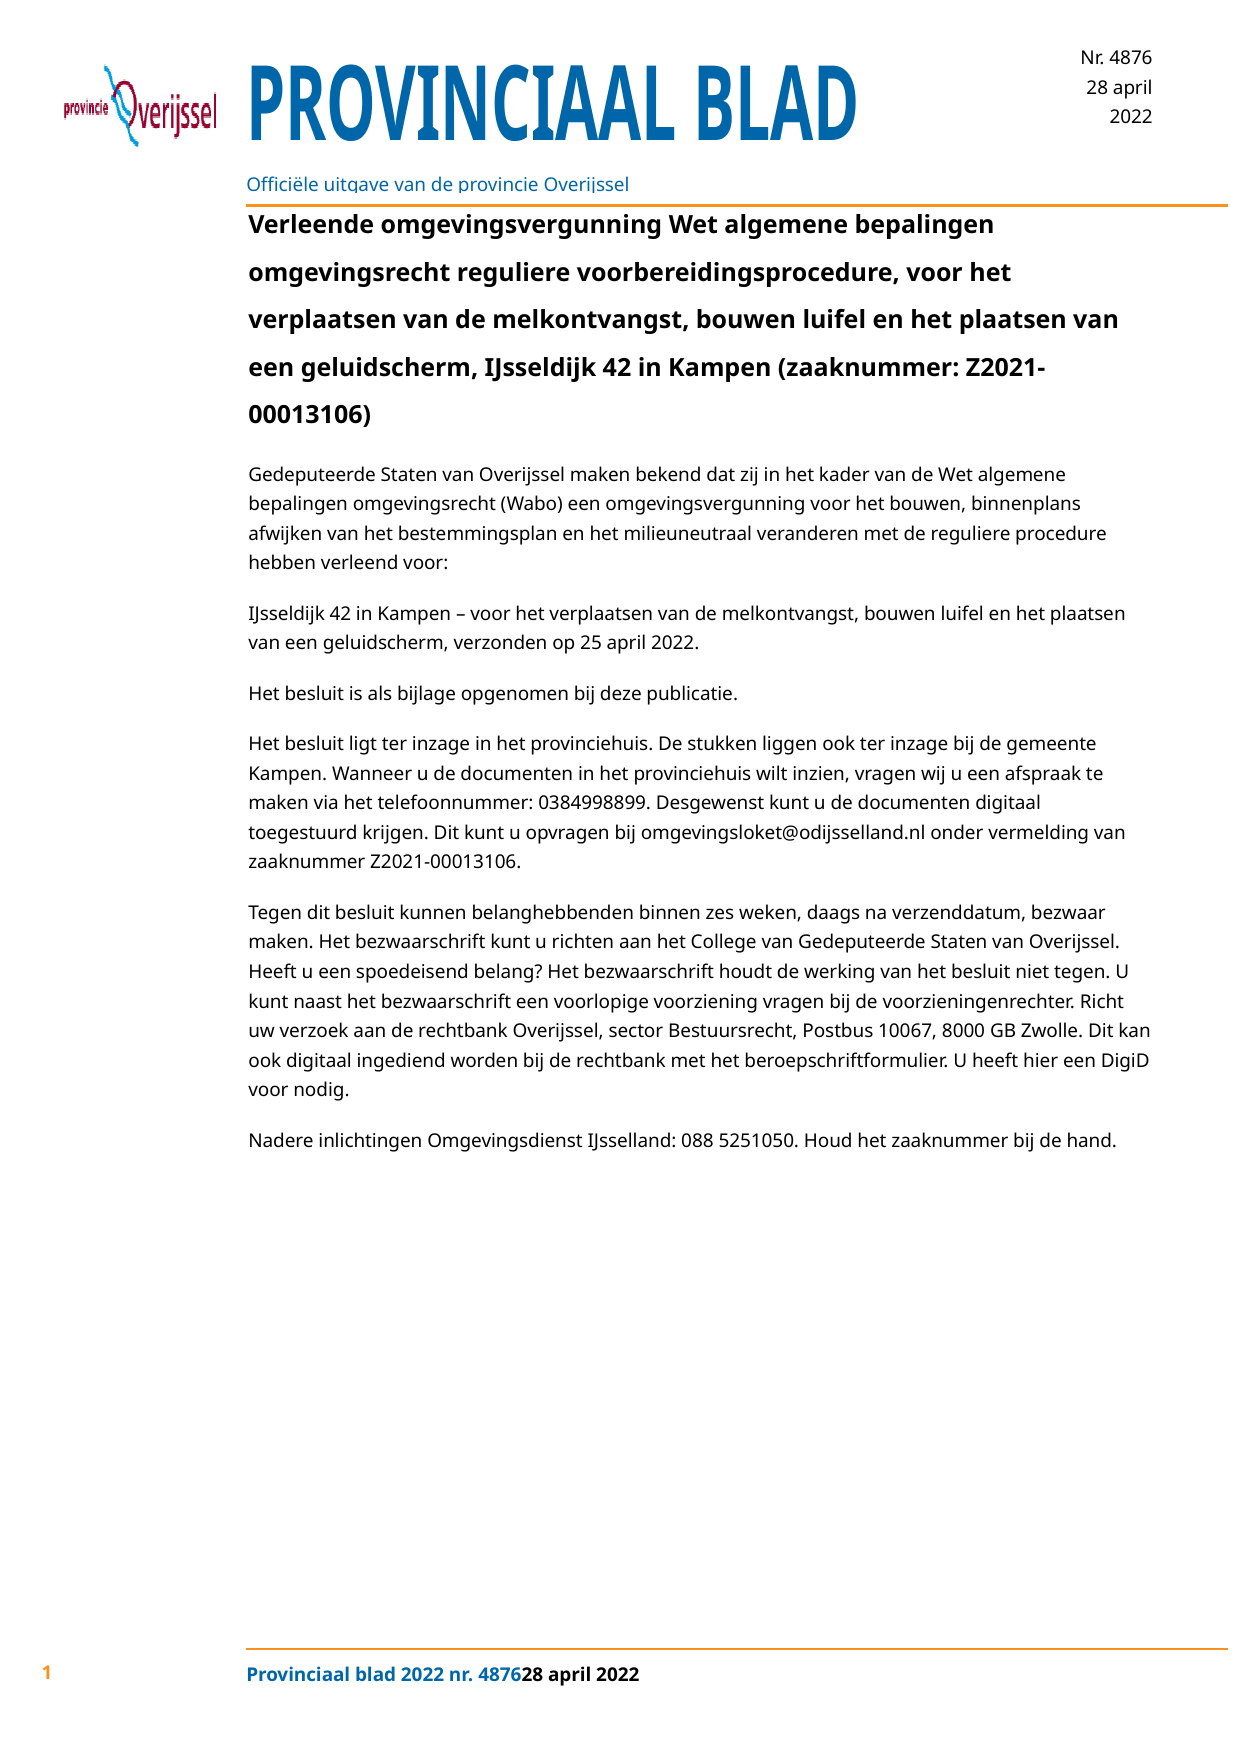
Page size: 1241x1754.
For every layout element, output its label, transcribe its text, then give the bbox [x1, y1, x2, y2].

picture [41, 47, 231, 172]
text IJsseldijk 42 in Kampen – voor het verplaatsen van de melkontvangst, bouwen luifel en het plaatsen van een geluidscherm, verzonden op 25 april 2022. [248, 600, 1152, 655]
text Nadere inlichtingen Omgevingsdienst IJsselland: 088 5251050. Houd het zaaknummer bij de hand. [248, 1127, 1152, 1153]
text Tegen dit besluit kunnen belanghebbenden binnen zes weken, daags na verzenddatum, bezwaar maken. Het bezwaarschrift kunt u richten aan het College van Gedeputeerde Staten van Overijssel. Heeft u een spoedeisend belang? Het bezwaarschrift houdt de werking van het besluit niet tegen. U kunt naast het bezwaarschrift een voorlopige voorziening vragen bij de voorzieningenrechter. Richt uw verzoek aan de rechtbank Overijssel, sector Bestuursrecht, Postbus 10067, 8000 GB Zwolle. Dit kan ook digitaal ingediend worden bij de rechtbank met het beroepschriftformulier. U heeft hier een DigiD voor nodig. [248, 899, 1152, 1102]
text Verleende omgevingsvergunning Wet algemene bepalingen omgevingsrecht reguliere voorbereidingsprocedure, voor het verplaatsen van de melkontvangst, bouwen luifel en het plaatsen van een geluidscherm, IJsseldijk 42 in Kampen (zaaknummer: Z2021-00013106) [248, 207, 1152, 431]
text Gedeputeerde Staten van Overijssel maken bekend dat zij in het kader van de Wet algemene bepalingen omgevingsrecht (Wabo) een omgevingsvergunning voor het bouwen, binnenplans afwijken van het bestemmingsplan en het milieuneutraal veranderen met de reguliere procedure hebben verleend voor: [248, 461, 1152, 575]
text Het besluit ligt ter inzage in het provinciehuis. De stukken liggen ook ter inzage bij de gemeente Kampen. Wanneer u de documenten in het provinciehuis wilt inzien, vragen wij u een afspraak te maken via het telefoonnummer: 0384998899. Desgewenst kunt u de documenten digitaal toegestuurd krijgen. Dit kunt u opvragen bij omgevingsloket@odijsselland.nl onder vermelding van zaaknummer Z2021-00013106. [248, 730, 1152, 874]
text Het besluit is als bijlage opgenomen bij deze publicatie. [248, 680, 1152, 706]
